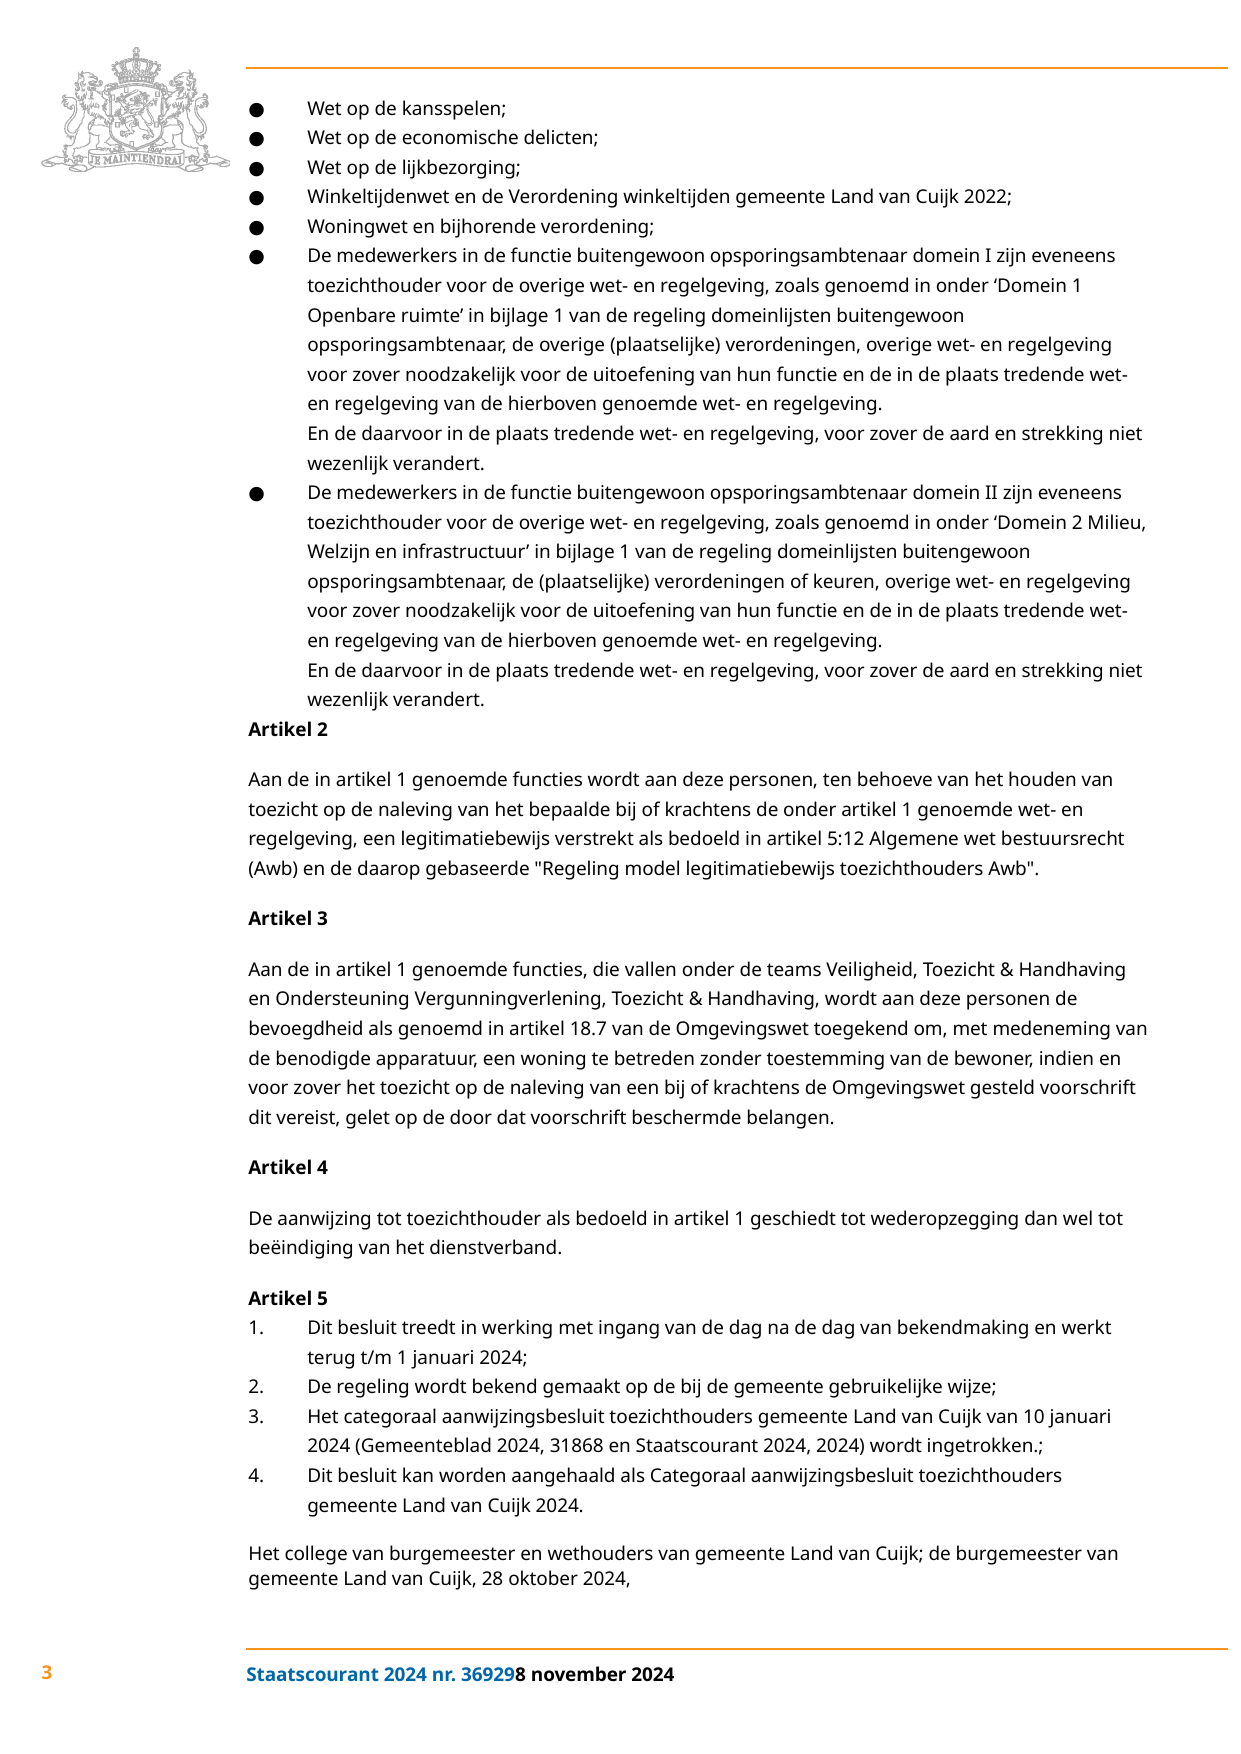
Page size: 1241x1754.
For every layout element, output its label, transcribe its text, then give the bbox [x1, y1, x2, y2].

list Dit besluit treedt in werking met ingang van de dag na de dag van bekendmaking en werkt terug t/m 1 januari 2024; [248, 1314, 1152, 1370]
list De regeling wordt bekend gemaakt op de bij de gemeente gebruikelijke wijze; [248, 1373, 1152, 1399]
text Artikel 3 [248, 906, 1152, 931]
text Aan de in artikel 1 genoemde functies, die vallen onder de teams Veiligheid, Toezicht & Handhaving en Ondersteuning Vergunningverlening, Toezicht & Handhaving, wordt aan deze personen de bevoegdheid als genoemd in artikel 18.7 van de Omgevingswet toegekend om, met medeneming van de benodigde apparatuur, een woning te betreden zonder toestemming van de bewoner, indien en voor zover het toezicht op de naleving van een bij of krachtens de Omgevingswet gesteld voorschrift dit vereist, gelet op de door dat voorschrift beschermde belangen. [248, 956, 1152, 1130]
list Wet op de lijkbezorging; [248, 154, 1152, 180]
list En de daarvoor in de plaats tredende wet- en regelgeving, voor zover de aard en strekking niet wezenlijk verandert. [248, 657, 1152, 712]
list En de daarvoor in de plaats tredende wet- en regelgeving, voor zover de aard en strekking niet wezenlijk verandert. [248, 420, 1152, 476]
text Aan de in artikel 1 genoemde functies wordt aan deze personen, ten behoeve van het houden van toezicht op de naleving van het bepaalde bij of krachtens de onder artikel 1 genoemde wet- en regelgeving, een legitimatiebewijs verstrekt als bedoeld in artikel 5:12 Algemene wet bestuursrecht (Awb) en de daarop gebaseerde "Regeling model legitimatiebewijs toezichthouders Awb". [248, 766, 1152, 881]
text De aanwijzing tot toezichthouder als bedoeld in artikel 1 geschiedt tot wederopzegging dan wel tot beëindiging van het dienstverband. [248, 1205, 1152, 1260]
list Wet op de kansspelen; [248, 95, 1152, 121]
list Dit besluit kan worden aangehaald als Categoraal aanwijzingsbesluit toezichthouders gemeente Land van Cuijk 2024. [248, 1462, 1152, 1518]
text Het college van burgemeester en wethouders van gemeente Land van Cuijk; de burgemeester van gemeente Land van Cuijk, 28 oktober 2024, [248, 1540, 1152, 1591]
list Woningwet en bijhorende verordening; [248, 213, 1152, 239]
text Artikel 5 [248, 1285, 1152, 1311]
text Artikel 2 [248, 716, 1152, 742]
list Het categoraal aanwijzingsbesluit toezichthouders gemeente Land van Cuijk van 10 januari 2024 (Gemeenteblad 2024, 31868 en Staatscourant 2024, 2024) wordt ingetrokken.; [248, 1403, 1152, 1458]
picture [41, 47, 231, 172]
list Wet op de economische delicten; [248, 124, 1152, 150]
text Artikel 4 [248, 1154, 1152, 1180]
list Winkeltijdenwet en de Verordening winkeltijden gemeente Land van Cuijk 2022; [248, 183, 1152, 209]
list De medewerkers in de functie buitengewoon opsporingsambtenaar domein I zijn eveneens toezichthouder voor de overige wet- en regelgeving, zoals genoemd in onder ‘Domein 1 Openbare ruimte’ in bijlage 1 van de regeling domeinlijsten buitengewoon opsporingsambtenaar, de overige (plaatselijke) verordeningen, overige wet- en regelgeving voor zover noodzakelijk voor de uitoefening van hun functie en de in de plaats tredende wet- en regelgeving van de hierboven genoemde wet- en regelgeving. [248, 243, 1152, 416]
list De medewerkers in de functie buitengewoon opsporingsambtenaar domein II zijn eveneens toezichthouder voor de overige wet- en regelgeving, zoals genoemd in onder ‘Domein 2 Milieu, Welzijn en infrastructuur’ in bijlage 1 van de regeling domeinlijsten buitengewoon opsporingsambtenaar, de (plaatselijke) verordeningen of keuren, overige wet- en regelgeving voor zover noodzakelijk voor de uitoefening van hun functie en de in de plaats tredende wet- en regelgeving van de hierboven genoemde wet- en regelgeving. [248, 479, 1152, 653]
